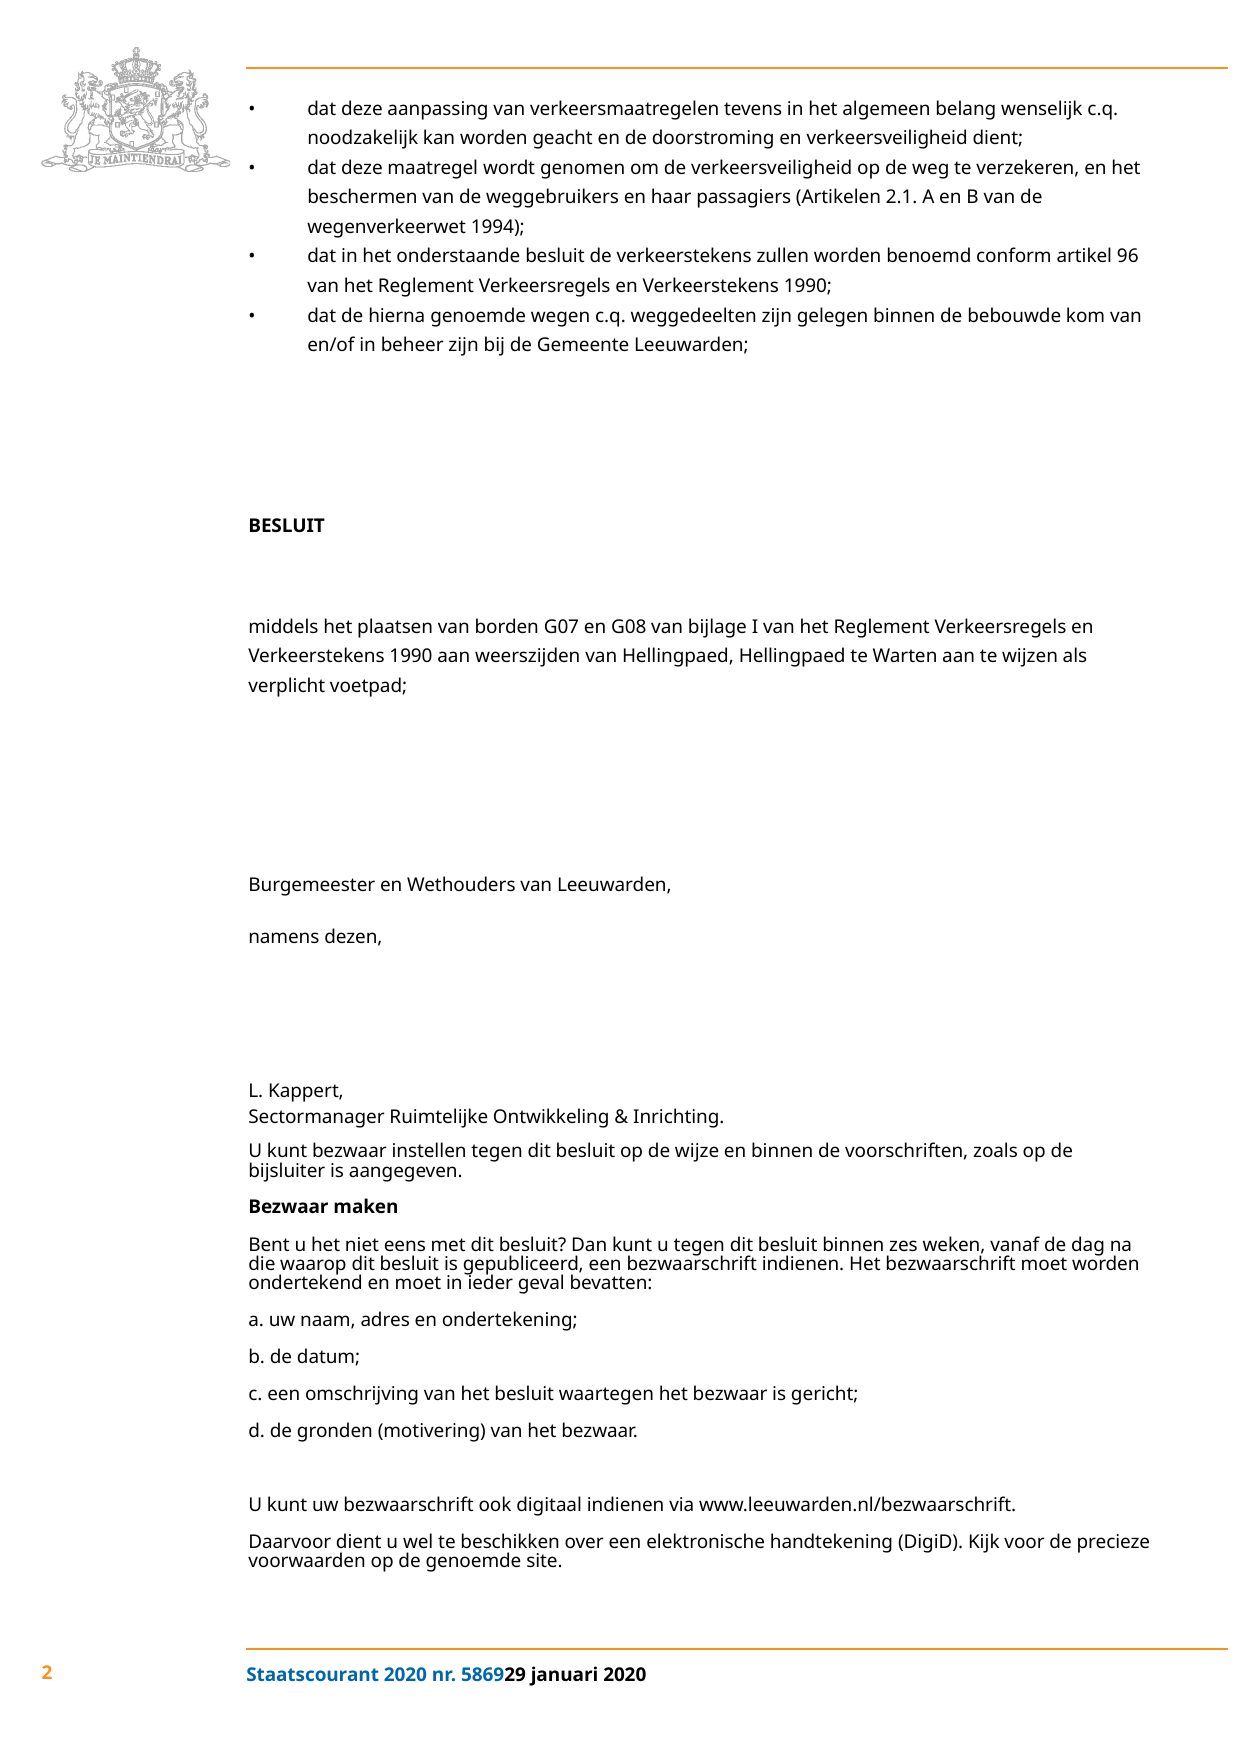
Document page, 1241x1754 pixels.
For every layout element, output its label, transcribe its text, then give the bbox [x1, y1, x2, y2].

picture [41, 47, 231, 172]
list dat deze aanpassing van verkeersmaatregelen tevens in het algemeen belang wenselijk c.q. noodzakelijk kan worden geacht en de doorstroming en verkeersveiligheid dient; [248, 95, 1152, 150]
text b. de datum; [248, 1348, 1152, 1367]
text Burgemeester en Wethouders van Leeuwarden, [248, 871, 1152, 897]
text c. een omschrijving van het besluit waartegen het bezwaar is gericht; [248, 1385, 1152, 1404]
text d. de gronden (motivering) van het bezwaar. [248, 1422, 1152, 1441]
list dat de hierna genoemde wegen c.q. weggedeelten zijn gelegen binnen de bebouwde kom van en/of in beheer zijn bij de Gemeente Leeuwarden; [248, 302, 1152, 357]
list dat deze maatregel wordt genomen om de verkeersveiligheid op de weg te verzekeren, en het beschermen van de weggebruikers en haar passagiers (Artikelen 2.1. A en B van de wegenverkeerwet 1994); [248, 154, 1152, 239]
text U kunt bezwaar instellen tegen dit besluit op de wijze en binnen de voorschriften, zoals op de bijsluiter is aangegeven. [248, 1142, 1152, 1181]
text Daarvoor dient u wel te beschikken over een elektronische handtekening (DigiD). Kijk voor de precieze voorwaarden op de genoemde site. [248, 1533, 1152, 1571]
text L. Kappert, [248, 1077, 1152, 1103]
text U kunt uw bezwaarschrift ook digitaal indienen via www.leeuwarden.nl/bezwaarschrift. [248, 1496, 1152, 1515]
text Bezwaar maken [248, 1198, 1152, 1218]
text middels het plaatsen van borden G07 en G08 van bijlage I van het Reglement Verkeersregels en Verkeerstekens 1990 aan weerszijden van Hellingpaed, Hellingpaed te Warten aan te wijzen als verplicht voetpad; [248, 613, 1152, 698]
list dat in het onderstaande besluit de verkeerstekens zullen worden benoemd conform artikel 96 van het Reglement Verkeersregels en Verkeerstekens 1990; [248, 243, 1152, 298]
text BESLUIT [248, 512, 1152, 538]
text Bent u het niet eens met dit besluit? Dan kunt u tegen dit besluit binnen zes weken, vanaf de dag na die waarop dit besluit is gepubliceerd, een bezwaarschrift indienen. Het bezwaarschrift moet worden ondertekend en moet in ieder geval bevatten: [248, 1236, 1152, 1293]
text a. uw naam, adres en ondertekening; [248, 1311, 1152, 1330]
text namens dezen, [248, 923, 1152, 948]
text Sectormanager Ruimtelijke Ontwikkeling & Inrichting. [248, 1103, 1152, 1129]
